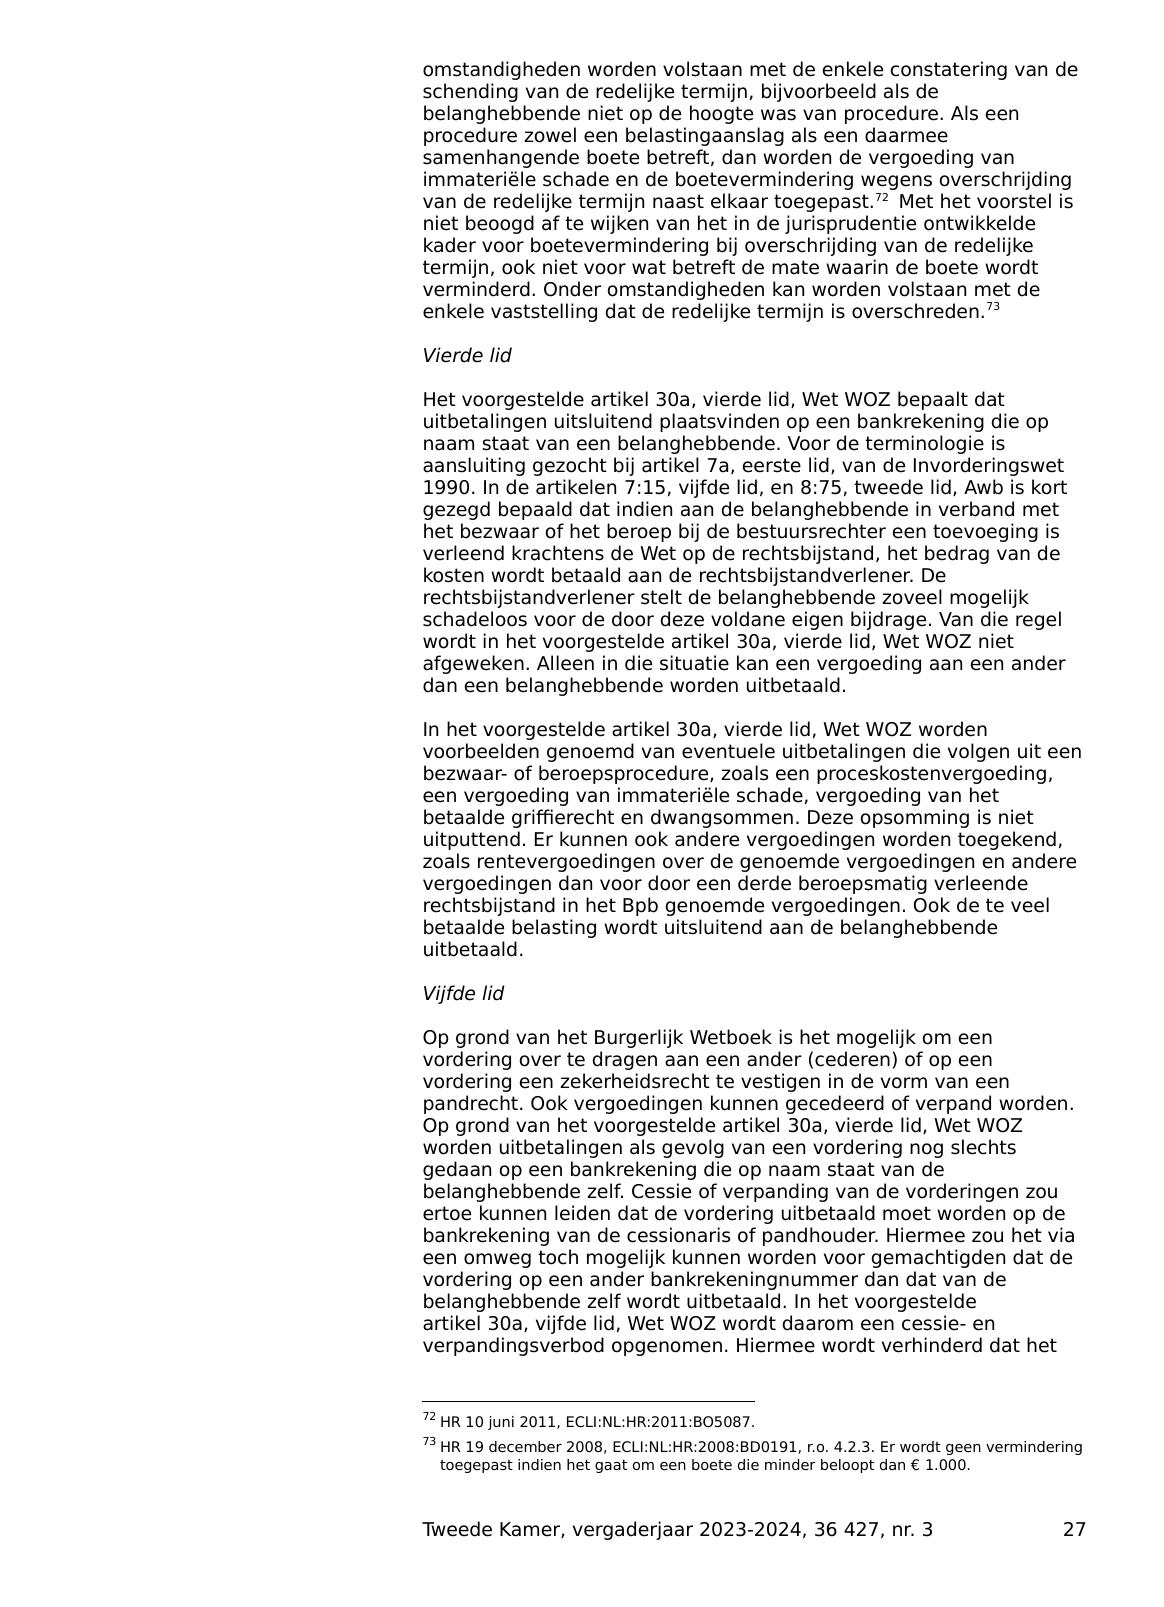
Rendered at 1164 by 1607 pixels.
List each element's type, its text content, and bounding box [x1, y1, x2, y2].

text HR 19 december 2008, ECLI:NL:HR:2008:BD0191, r.o. 4.2.3. Er wordt geen vermindering toegepast indien het gaat om een boete die minder beloopt dan € 1.000. [422, 1435, 1087, 1474]
text HR 10 juni 2011, ECLI:NL:HR:2011:BO5087. [422, 1410, 1087, 1432]
text omstandigheden worden volstaan met de enkele constatering van de schending van de redelijke termijn, bijvoorbeeld als de belanghebbende niet op de hoogte was van procedure. Als een procedure zowel een belastingaanslag als een daarmee samenhangende boete betreft, dan worden de vergoeding van immateriële schade en de boetevermindering wegens overschrijding van de redelijke termijn naast elkaar toegepast. Met het voorstel is niet beoogd af te wijken van het in de jurisprudentie ontwikkelde kader voor boetevermindering bij overschrijding van de redelijke termijn, ook niet voor wat betreft de mate waarin de boete wordt verminderd. Onder omstandigheden kan worden volstaan met de enkele vaststelling dat de redelijke termijn is overschreden. [422, 59, 1087, 323]
text Op grond van het Burgerlijk Wetboek is het mogelijk om een vordering over te dragen aan een ander (cederen) of op een vordering een zekerheidsrecht te vestigen in de vorm van een pandrecht. Ook vergoedingen kunnen gecedeerd of verpand worden. Op grond van het voorgestelde artikel 30a, vierde lid, Wet WOZ worden uitbetalingen als gevolg van een vordering nog slechts gedaan op een bankrekening die op naam staat van de belanghebbende zelf. Cessie of verpanding van de vorderingen zou ertoe kunnen leiden dat de vordering uitbetaald moet worden op de bankrekening van de cessionaris of pandhouder. Hiermee zou het via een omweg toch mogelijk kunnen worden voor gemachtigden dat de vordering op een ander bankrekeningnummer dan dat van de belanghebbende zelf wordt uitbetaald. In het voorgestelde artikel 30a, vijfde lid, Wet WOZ wordt daarom een cessie- en verpandingsverbod opgenomen. Hiermee wordt verhinderd dat het [422, 1027, 1087, 1357]
subtitle Vijfde lid [422, 983, 1087, 1005]
text Het voorgestelde artikel 30a, vierde lid, Wet WOZ bepaalt dat uitbetalingen uitsluitend plaatsvinden op een bankrekening die op naam staat van een belanghebbende. Voor de terminologie is aansluiting gezocht bij artikel 7a, eerste lid, van de Invorderingswet 1990. In de artikelen 7:15, vijfde lid, en 8:75, tweede lid, Awb is kort gezegd bepaald dat indien aan de belanghebbende in verband met het bezwaar of het beroep bij de bestuursrechter een toevoeging is verleend krachtens de Wet op de rechtsbijstand, het bedrag van de kosten wordt betaald aan de rechtsbijstandverlener. De rechtsbijstandverlener stelt de belanghebbende zoveel mogelijk schadeloos voor de door deze voldane eigen bijdrage. Van die regel wordt in het voorgestelde artikel 30a, vierde lid, Wet WOZ niet afgeweken. Alleen in die situatie kan een vergoeding aan een ander dan een belanghebbende worden uitbetaald. [422, 389, 1087, 697]
subtitle Vierde lid [422, 345, 1087, 367]
text In het voorgestelde artikel 30a, vierde lid, Wet WOZ worden voorbeelden genoemd van eventuele uitbetalingen die volgen uit een bezwaar- of beroepsprocedure, zoals een proceskostenvergoeding, een vergoeding van immateriële schade, vergoeding van het betaalde griffierecht en dwangsommen. Deze opsomming is niet uitputtend. Er kunnen ook andere vergoedingen worden toegekend, zoals rentevergoedingen over de genoemde vergoedingen en andere vergoedingen dan voor door een derde beroepsmatig verleende rechtsbijstand in het Bpb genoemde vergoedingen. Ook de te veel betaalde belasting wordt uitsluitend aan de belanghebbende uitbetaald. [422, 719, 1087, 961]
